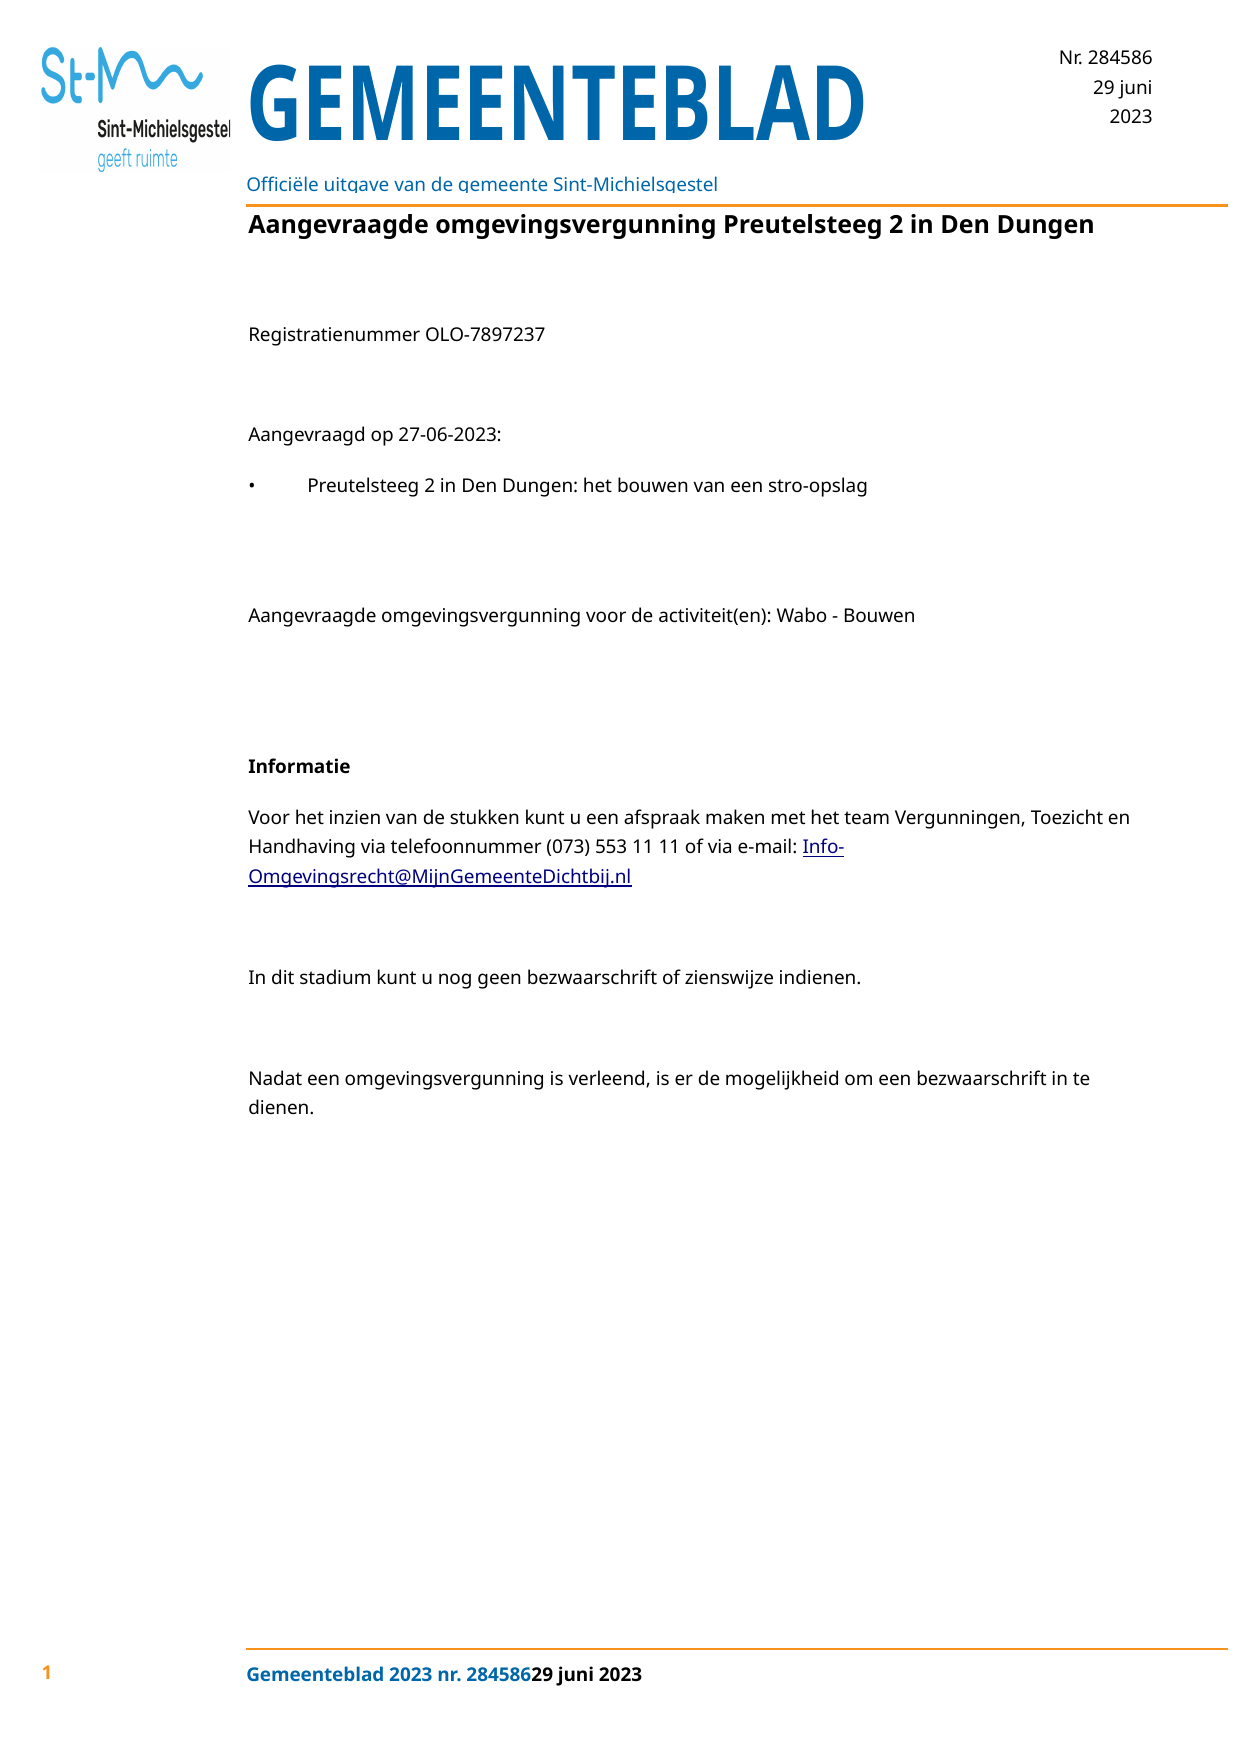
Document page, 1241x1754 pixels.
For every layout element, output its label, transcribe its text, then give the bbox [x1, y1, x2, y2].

text Nadat een omgevingsvergunning is verleend, is er de mogelijkheid om een bezwaarschrift in te dienen. [248, 1065, 1152, 1120]
text Voor het inzien van de stukken kunt u een afspraak maken met het team Vergunningen, Toezicht en Handhaving via telefoonnummer (073) 553 11 11 of via e-mail: Info-Omgevingsrecht@MijnGemeenteDichtbij.nl [248, 804, 1152, 889]
text Aangevraagde omgevingsvergunning Preutelsteeg 2 in Den Dungen [248, 207, 1152, 241]
text Aangevraagde omgevingsvergunning voor de activiteit(en): Wabo - Bouwen [248, 602, 1152, 628]
text In dit stadium kunt u nog geen bezwaarschrift of zienswijze indienen. [248, 964, 1152, 990]
text Registratienummer OLO-7897237 [248, 321, 1152, 346]
list Preutelsteeg 2 in Den Dungen: het bouwen van een stro-opslag [248, 472, 1152, 498]
picture [41, 47, 231, 172]
text Aangevraagd op 27-06-2023: [248, 422, 1152, 447]
text Informatie [248, 754, 1152, 779]
